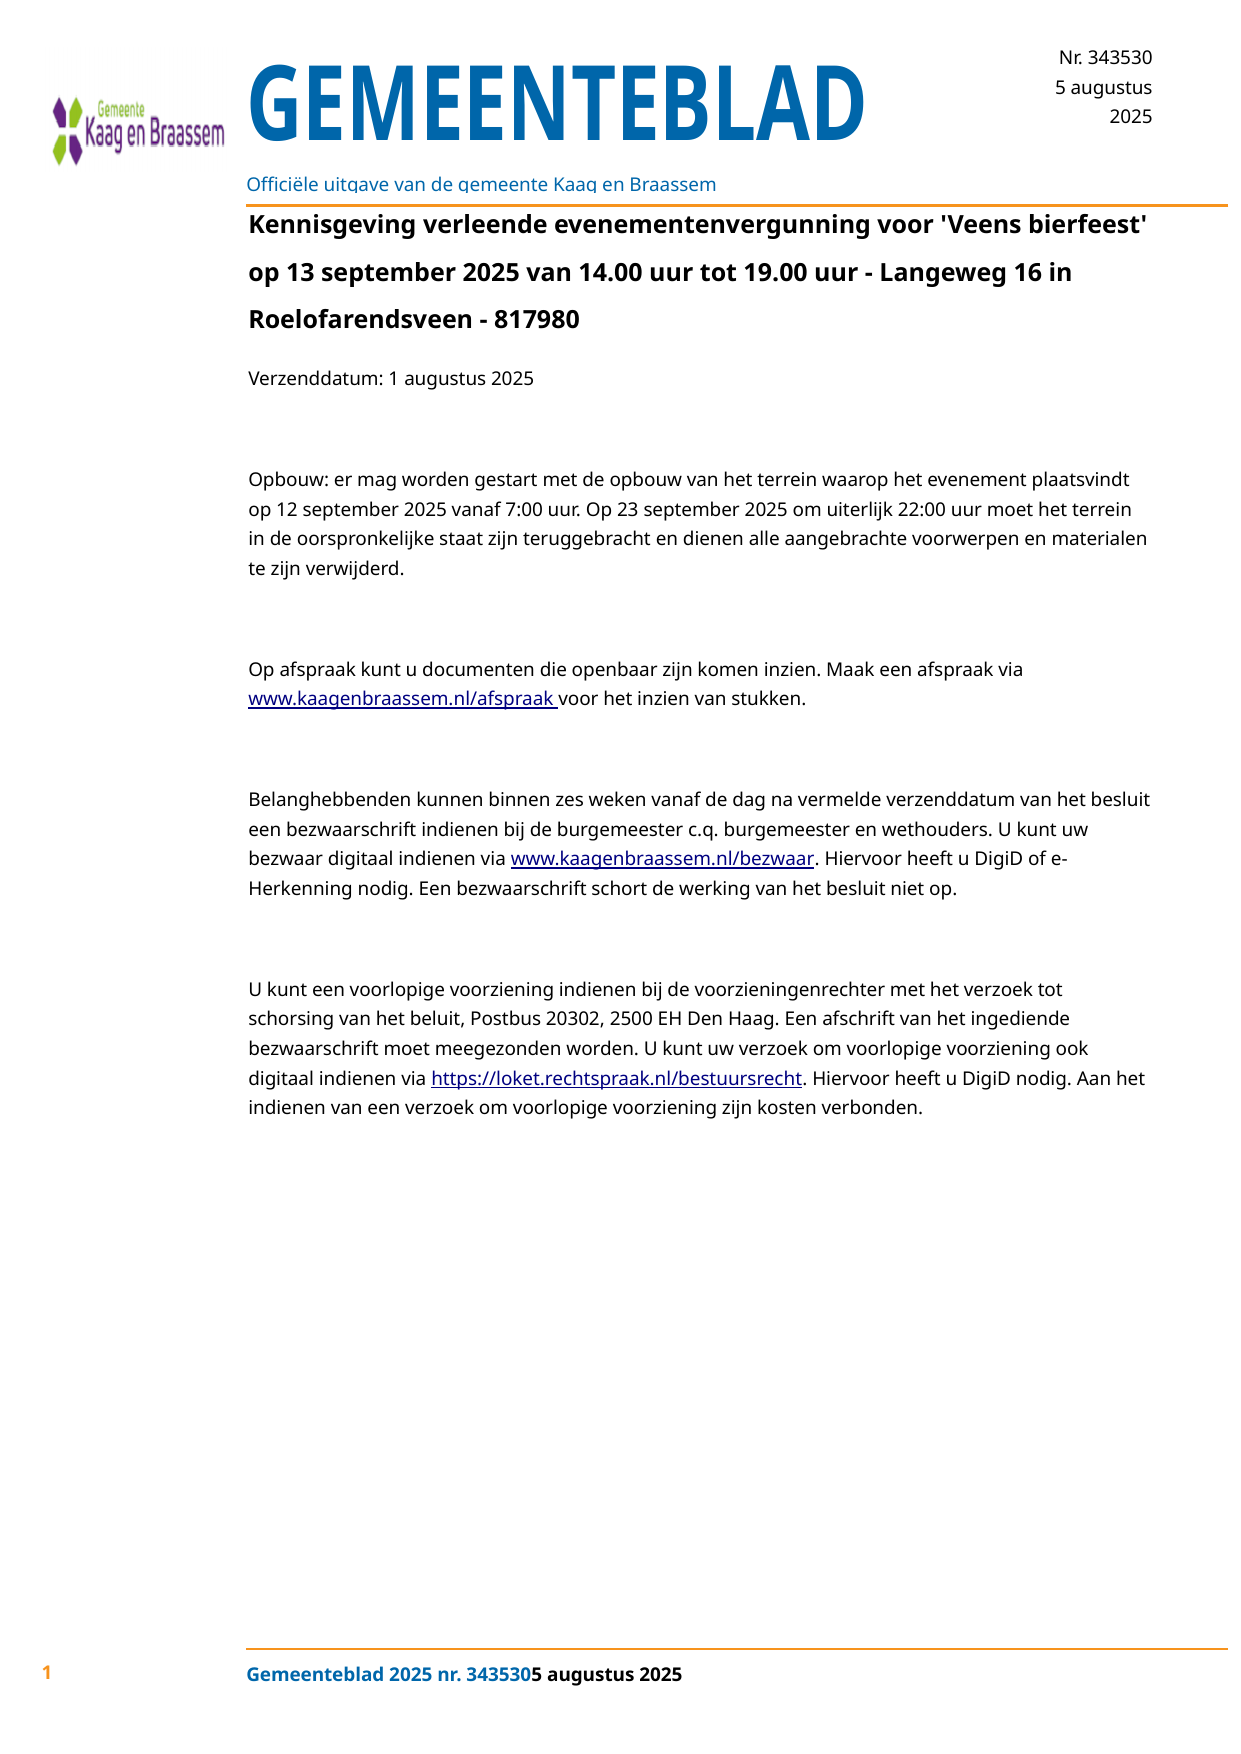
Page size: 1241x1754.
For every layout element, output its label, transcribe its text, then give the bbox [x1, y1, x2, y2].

text Op afspraak kunt u documenten die openbaar zijn komen inzien. Maak een afspraak via www.kaagenbraassem.nl/afspraak voor het inzien van stukken. [248, 656, 1152, 711]
picture [41, 47, 231, 172]
text Verzenddatum: 1 augustus 2025 [248, 366, 1152, 391]
text U kunt een voorlopige voorziening indienen bij de voorzieningenrechter met het verzoek tot schorsing van het beluit, Postbus 20302, 2500 EH Den Haag. Een afschrift van het ingediende bezwaarschrift moet meegezonden worden. U kunt uw verzoek om voorlopige voorziening ook digitaal indienen via https://loket.rechtspraak.nl/bestuursrecht. Hiervoor heeft u DigiD nodig. Aan het indienen van een verzoek om voorlopige voorziening zijn kosten verbonden. [248, 976, 1152, 1120]
text Belanghebbenden kunnen binnen zes weken vanaf de dag na vermelde verzenddatum van het besluit een bezwaarschrift indienen bij de burgemeester c.q. burgemeester en wethouders. U kunt uw bezwaar digitaal indienen via www.kaagenbraassem.nl/bezwaar. Hiervoor heeft u DigiD of e-Herkenning nodig. Een bezwaarschrift schort de werking van het besluit niet op. [248, 786, 1152, 901]
text Kennisgeving verleende evenementenvergunning voor 'Veens bierfeest' op 13 september 2025 van 14.00 uur tot 19.00 uur - Langeweg 16 in Roelofarendsveen - 817980 [248, 207, 1152, 336]
text Opbouw: er mag worden gestart met de opbouw van het terrein waarop het evenement plaatsvindt op 12 september 2025 vanaf 7:00 uur. Op 23 september 2025 om uiterlijk 22:00 uur moet het terrein in de oorspronkelijke staat zijn teruggebracht en dienen alle aangebrachte voorwerpen en materialen te zijn verwijderd. [248, 466, 1152, 581]
